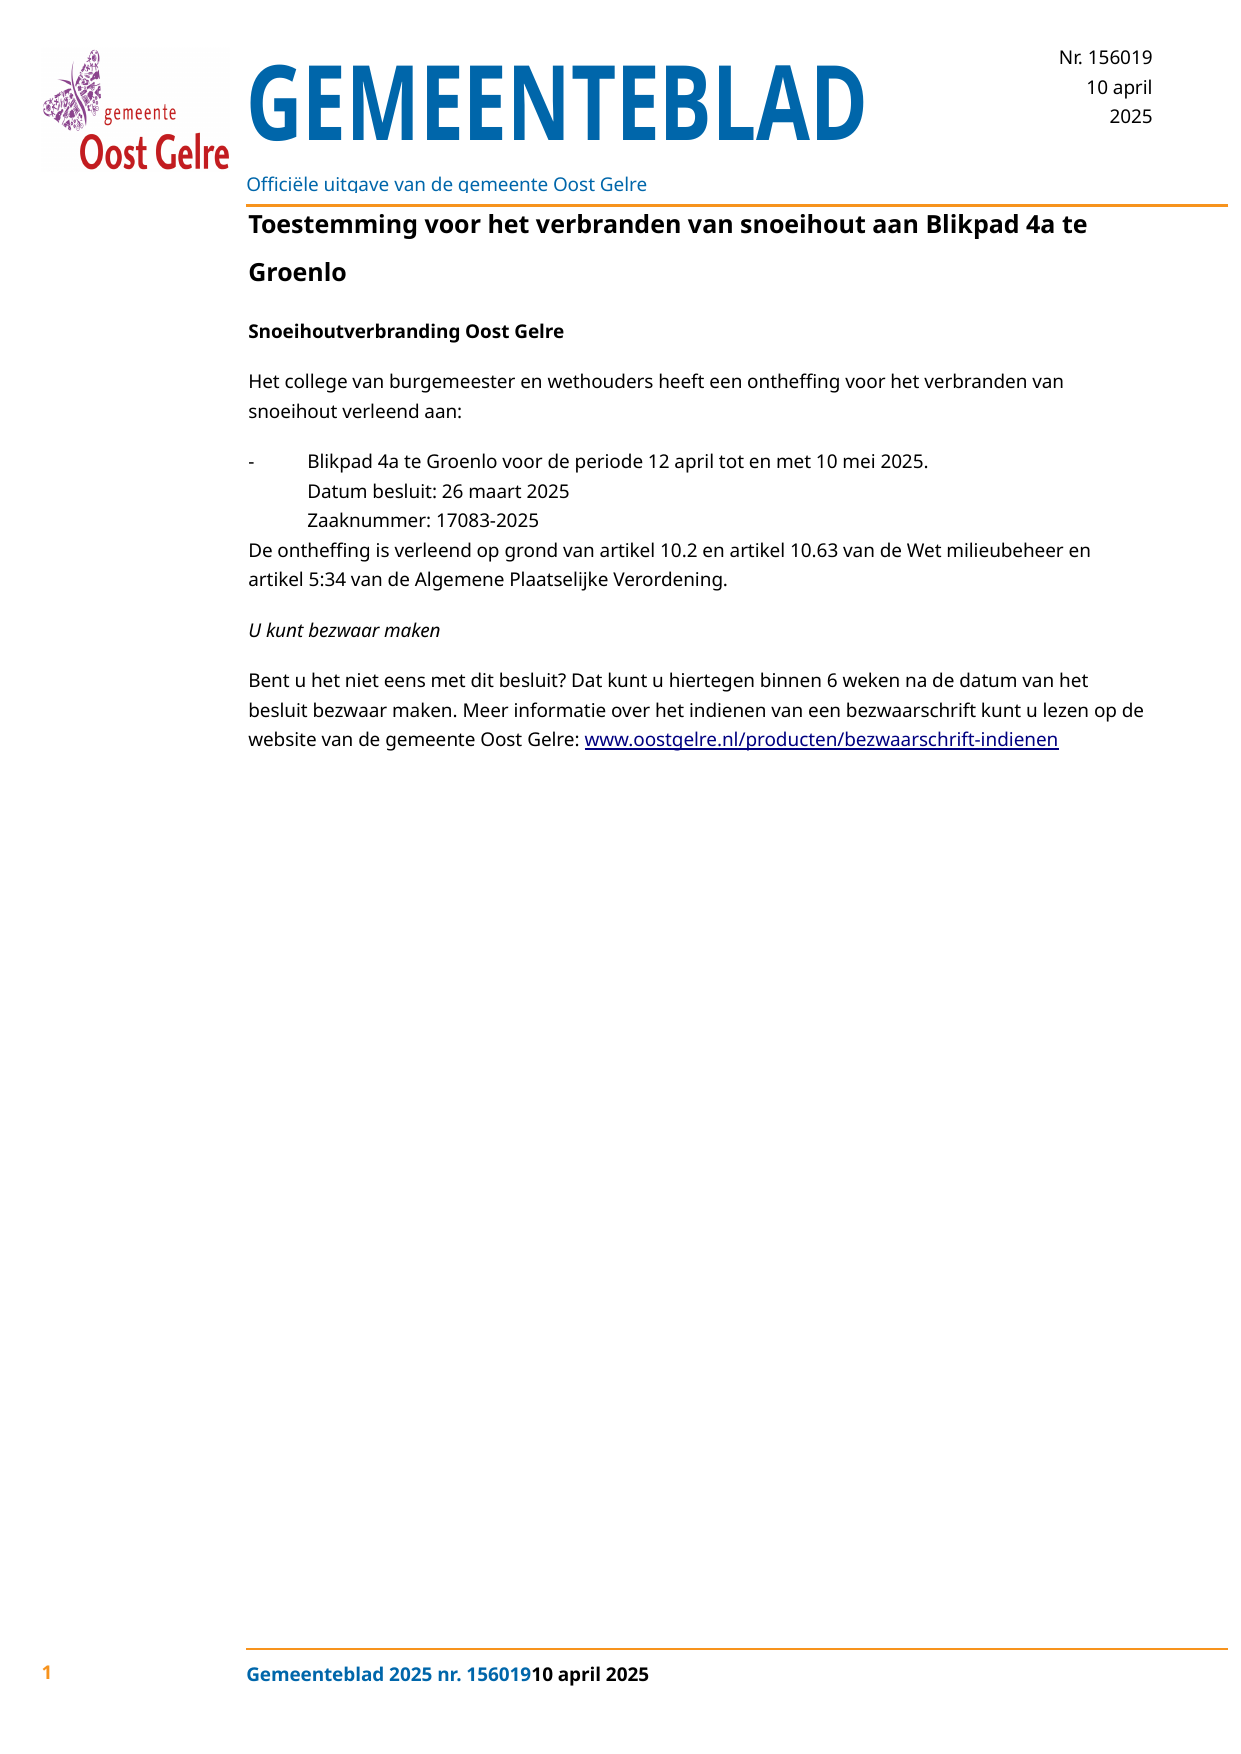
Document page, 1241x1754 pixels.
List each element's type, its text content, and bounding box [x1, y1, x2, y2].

text De ontheffing is verleend op grond van artikel 10.2 en artikel 10.63 van de Wet milieubeheer en artikel 5:34 van de Algemene Plaatselijke Verordening. [248, 537, 1152, 592]
picture [41, 47, 231, 172]
text Het college van burgemeester en wethouders heeft een ontheffing voor het verbranden van snoeihout verleend aan: [248, 368, 1152, 424]
text U kunt bezwaar maken [248, 617, 1152, 643]
text Bent u het niet eens met dit besluit? Dat kunt u hiertegen binnen 6 weken na de datum van het besluit bezwaar maken. Meer informatie over het indienen van een bezwaarschrift kunt u lezen op de website van de gemeente Oost Gelre: www.oostgelre.nl/producten/bezwaarschrift-indienen [248, 667, 1152, 752]
text Toestemming voor het verbranden van snoeihout aan Blikpad 4a te Groenlo [248, 207, 1152, 288]
list Zaaknummer: 17083-2025 [248, 507, 1152, 533]
list Blikpad 4a te Groenlo voor de periode 12 april tot en met 10 mei 2025. [248, 448, 1152, 474]
text Snoeihoutverbranding Oost Gelre [248, 318, 1152, 344]
list Datum besluit: 26 maart 2025 [248, 478, 1152, 504]
